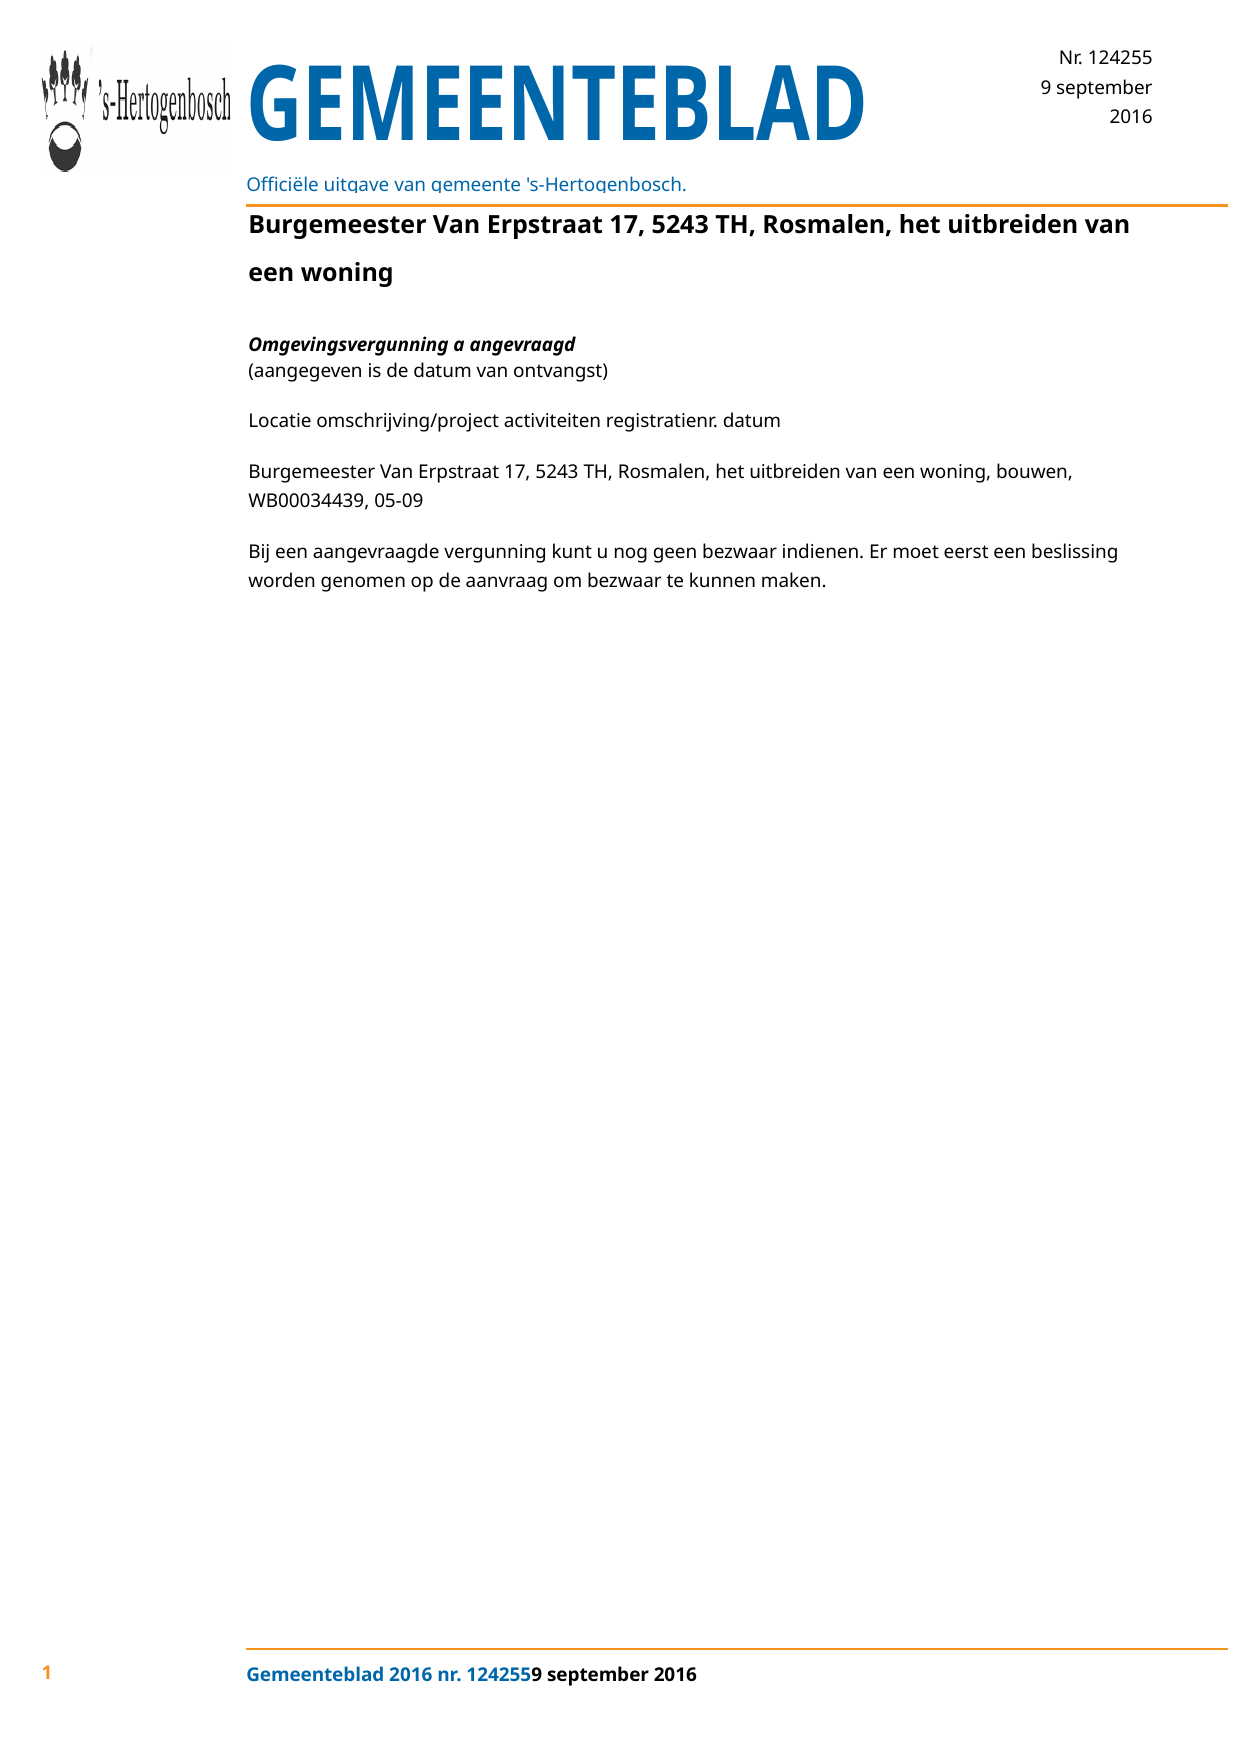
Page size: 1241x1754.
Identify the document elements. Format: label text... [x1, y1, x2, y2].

picture [41, 47, 231, 172]
text Locatie omschrijving/project activiteiten registratienr. datum [248, 408, 1152, 433]
text Omgevingsvergunning a angevraagd [248, 331, 1152, 357]
text Burgemeester Van Erpstraat 17, 5243 TH, Rosmalen, het uitbreiden van een woning [248, 207, 1152, 288]
text Bij een aangevraagde vergunning kunt u nog geen bezwaar indienen. Er moet eerst een beslissing worden genomen op de aanvraag om bezwaar te kunnen maken. [248, 538, 1152, 593]
text Burgemeester Van Erpstraat 17, 5243 TH, Rosmalen, het uitbreiden van een woning, bouwen, WB00034439, 05-09 [248, 458, 1152, 513]
text (aangegeven is de datum van ontvangst) [248, 357, 1152, 383]
